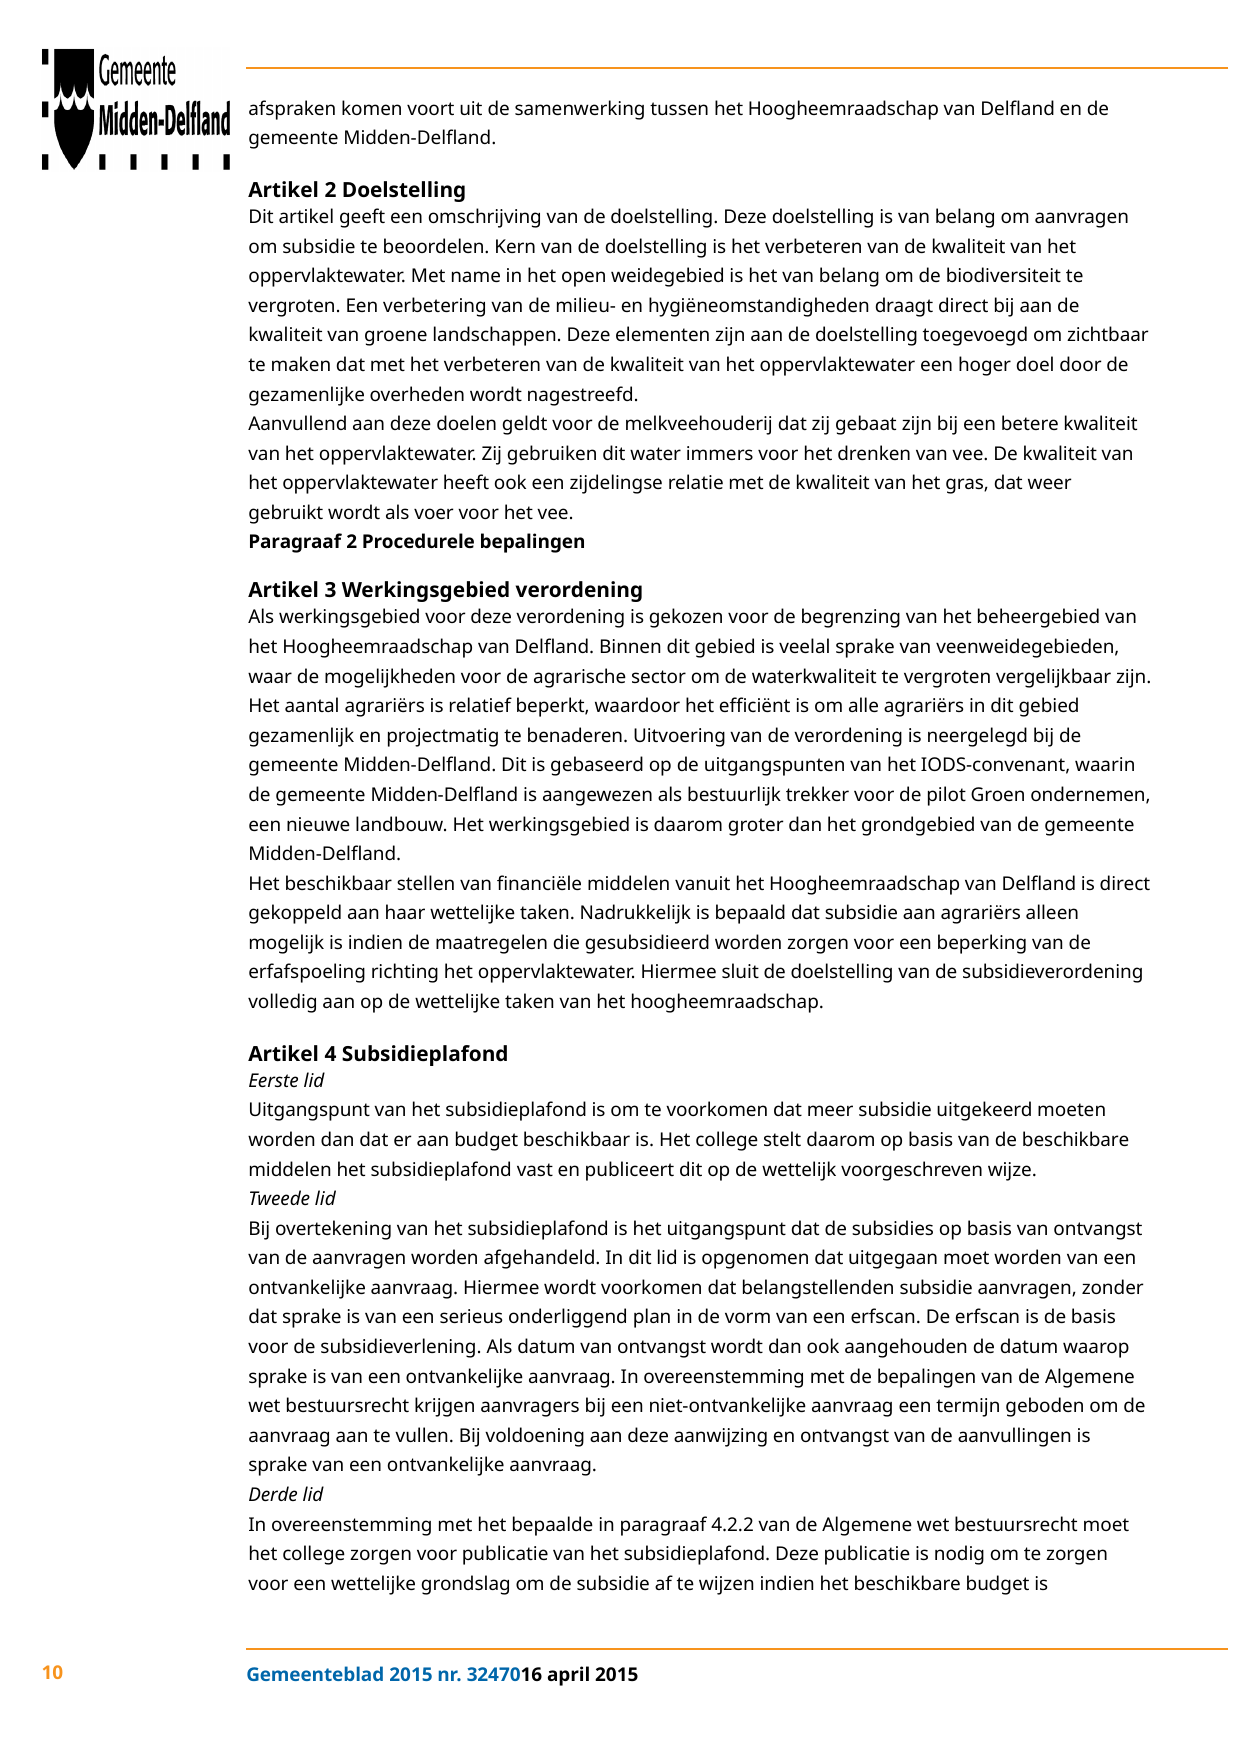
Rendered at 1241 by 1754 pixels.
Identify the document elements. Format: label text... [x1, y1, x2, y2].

text Tweede lid [248, 1185, 1152, 1211]
text Artikel 2 Doelstelling [248, 175, 1152, 203]
text Het beschikbaar stellen van financiële middelen vanuit het Hoogheemraadschap van Delfland is direct gekoppeld aan haar wettelijke taken. Nadrukkelijk is bepaald dat subsidie aan agrariërs alleen mogelijk is indien de maatregelen die gesubsidieerd worden zorgen voor een beperking van de erfafspoeling richting het oppervlaktewater. Hiermee sluit de doelstelling van de subsidieverordening volledig aan op de wettelijke taken van het hoogheemraadschap. [248, 870, 1152, 1014]
picture [41, 47, 231, 172]
text afspraken komen voort uit de samenwerking tussen het Hoogheemraadschap van Delfland en de gemeente Midden-Delfland. [248, 95, 1152, 150]
text Als werkingsgebied voor deze verordening is gekozen voor de begrenzing van het beheergebied van het Hoogheemraadschap van Delfland. Binnen dit gebied is veelal sprake van veenweidegebieden, waar de mogelijkheden voor de agrarische sector om de waterkwaliteit te vergroten vergelijkbaar zijn. Het aantal agrariërs is relatief beperkt, waardoor het efficiënt is om alle agrariërs in dit gebied gezamenlijk en projectmatig te benaderen. Uitvoering van de verordening is neergelegd bij de gemeente Midden-Delfland. Dit is gebaseerd op de uitgangspunten van het IODS-convenant, waarin de gemeente Midden-Delfland is aangewezen als bestuurlijk trekker voor de pilot Groen ondernemen, een nieuwe landbouw. Het werkingsgebied is daarom groter dan het grondgebied van de gemeente Midden-Delfland. [248, 604, 1152, 866]
text In overeenstemming met het bepaalde in paragraaf 4.2.2 van de Algemene wet bestuursrecht moet het college zorgen voor publicatie van het subsidieplafond. Deze publicatie is nodig om te zorgen voor een wettelijke grondslag om de subsidie af te wijzen indien het beschikbare budget is [248, 1511, 1152, 1596]
text Bij overtekening van het subsidieplafond is het uitgangspunt dat de subsidies op basis van ontvangst van de aanvragen worden afgehandeld. In dit lid is opgenomen dat uitgegaan moet worden van een ontvankelijke aanvraag. Hiermee wordt voorkomen dat belangstellenden subsidie aanvragen, zonder dat sprake is van een serieus onderliggend plan in de vorm van een erfscan. De erfscan is de basis voor de subsidieverlening. Als datum van ontvangst wordt dan ook aangehouden de datum waarop sprake is van een ontvankelijke aanvraag. In overeenstemming met de bepalingen van de Algemene wet bestuursrecht krijgen aanvragers bij een niet-ontvankelijke aanvraag een termijn geboden om de aanvraag aan te vullen. Bij voldoening aan deze aanwijzing en ontvangst van de aanvullingen is sprake van een ontvankelijke aanvraag. [248, 1215, 1152, 1477]
text Artikel 3 Werkingsgebied verordening [248, 575, 1152, 604]
text Aanvullend aan deze doelen geldt voor de melkveehouderij dat zij gebaat zijn bij een betere kwaliteit van het oppervlaktewater. Zij gebruiken dit water immers voor het drenken van vee. De kwaliteit van het oppervlaktewater heeft ook een zijdelingse relatie met de kwaliteit van het gras, dat weer gebruikt wordt als voer voor het vee. [248, 410, 1152, 525]
text Uitgangspunt van het subsidieplafond is om te voorkomen dat meer subsidie uitgekeerd moeten worden dan dat er aan budget beschikbaar is. Het college stelt daarom op basis van de beschikbare middelen het subsidieplafond vast en publiceert dit op de wettelijk voorgeschreven wijze. [248, 1097, 1152, 1182]
text Eerste lid [248, 1067, 1152, 1093]
text Paragraaf 2 Procedurele bepalingen [248, 529, 1152, 554]
text Dit artikel geeft een omschrijving van de doelstelling. Deze doelstelling is van belang om aanvragen om subsidie te beoordelen. Kern van de doelstelling is het verbeteren van de kwaliteit van het oppervlaktewater. Met name in het open weidegebied is het van belang om de biodiversiteit te vergroten. Een verbetering van de milieu- en hygiëneomstandigheden draagt direct bij aan de kwaliteit van groene landschappen. Deze elementen zijn aan de doelstelling toegevoegd om zichtbaar te maken dat met het verbeteren van de kwaliteit van het oppervlaktewater een hoger doel door de gezamenlijke overheden wordt nagestreefd. [248, 203, 1152, 406]
text Derde lid [248, 1481, 1152, 1507]
text Artikel 4 Subsidieplafond [248, 1039, 1152, 1067]
